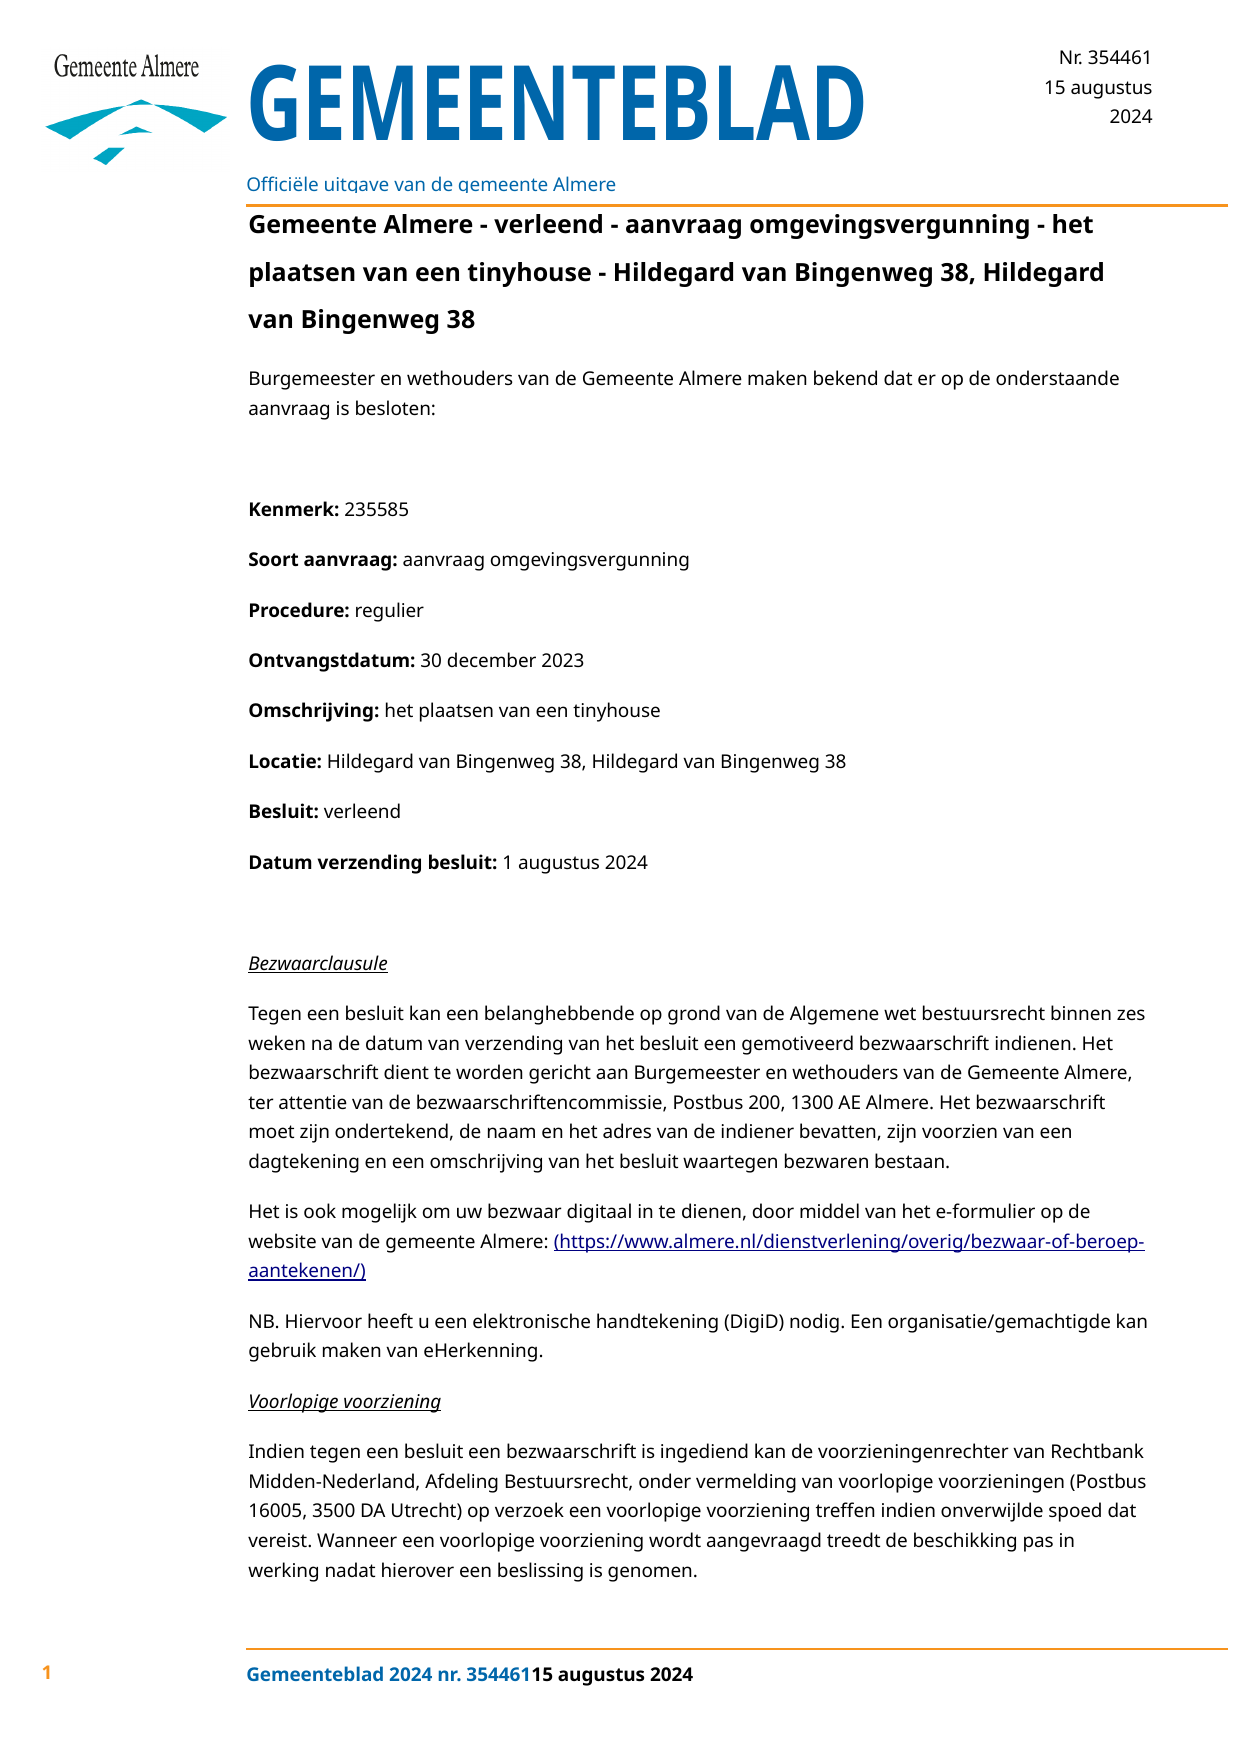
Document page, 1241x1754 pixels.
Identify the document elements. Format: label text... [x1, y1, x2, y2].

text Indien tegen een besluit een bezwaarschrift is ingediend kan de voorzieningenrechter van Rechtbank Midden-Nederland, Afdeling Bestuursrecht, onder vermelding van voorlopige voorzieningen (Postbus 16005, 3500 DA Utrecht) op verzoek een voorlopige voorziening treffen indien onverwijlde spoed dat vereist. Wanneer een voorlopige voorziening wordt aangevraagd treedt de beschikking pas in werking nadat hierover een beslissing is genomen. [248, 1438, 1152, 1582]
text Ontvangstdatum: 30 december 2023 [248, 647, 1152, 673]
text Gemeente Almere - verleend - aanvraag omgevingsvergunning - het plaatsen van een tinyhouse - Hildegard van Bingenweg 38, Hildegard van Bingenweg 38 [248, 207, 1152, 336]
text Omschrijving: het plaatsen van een tinyhouse [248, 698, 1152, 723]
text Bezwaarclausule [248, 950, 1152, 975]
text Besluit: verleend [248, 798, 1152, 824]
text Het is ook mogelijk om uw bezwaar digitaal in te dienen, door middel van het e-formulier op de website van de gemeente Almere: (https://www.almere.nl/dienstverlening/overig/bezwaar-of-beroep-aantekenen/) [248, 1198, 1152, 1283]
text Procedure: regulier [248, 597, 1152, 622]
text Tegen een besluit kan een belanghebbende op grond van de Algemene wet bestuursrecht binnen zes weken na de datum van verzending van het besluit een gemotiveerd bezwaarschrift indienen. Het bezwaarschrift dient te worden gericht aan Burgemeester en wethouders van de Gemeente Almere, ter attentie van de bezwaarschriftencommissie, Postbus 200, 1300 AE Almere. Het bezwaarschrift moet zijn ondertekend, de naam en het adres van de indiener bevatten, zijn voorzien van een dagtekening en een omschrijving van het besluit waartegen bezwaren bestaan. [248, 1000, 1152, 1174]
text Burgemeester en wethouders van de Gemeente Almere maken bekend dat er op de onderstaande aanvraag is besloten: [248, 366, 1152, 421]
text Kenmerk: 235585 [248, 496, 1152, 522]
text NB. Hiervoor heeft u een elektronische handtekening (DigiD) nodig. Een organisatie/gemachtigde kan gebruik maken van eHerkenning. [248, 1308, 1152, 1363]
text Locatie: Hildegard van Bingenweg 38, Hildegard van Bingenweg 38 [248, 748, 1152, 774]
picture [41, 47, 231, 172]
text Datum verzending besluit: 1 augustus 2024 [248, 849, 1152, 874]
text Voorlopige voorziening [248, 1388, 1152, 1414]
text Soort aanvraag: aanvraag omgevingsvergunning [248, 546, 1152, 572]
